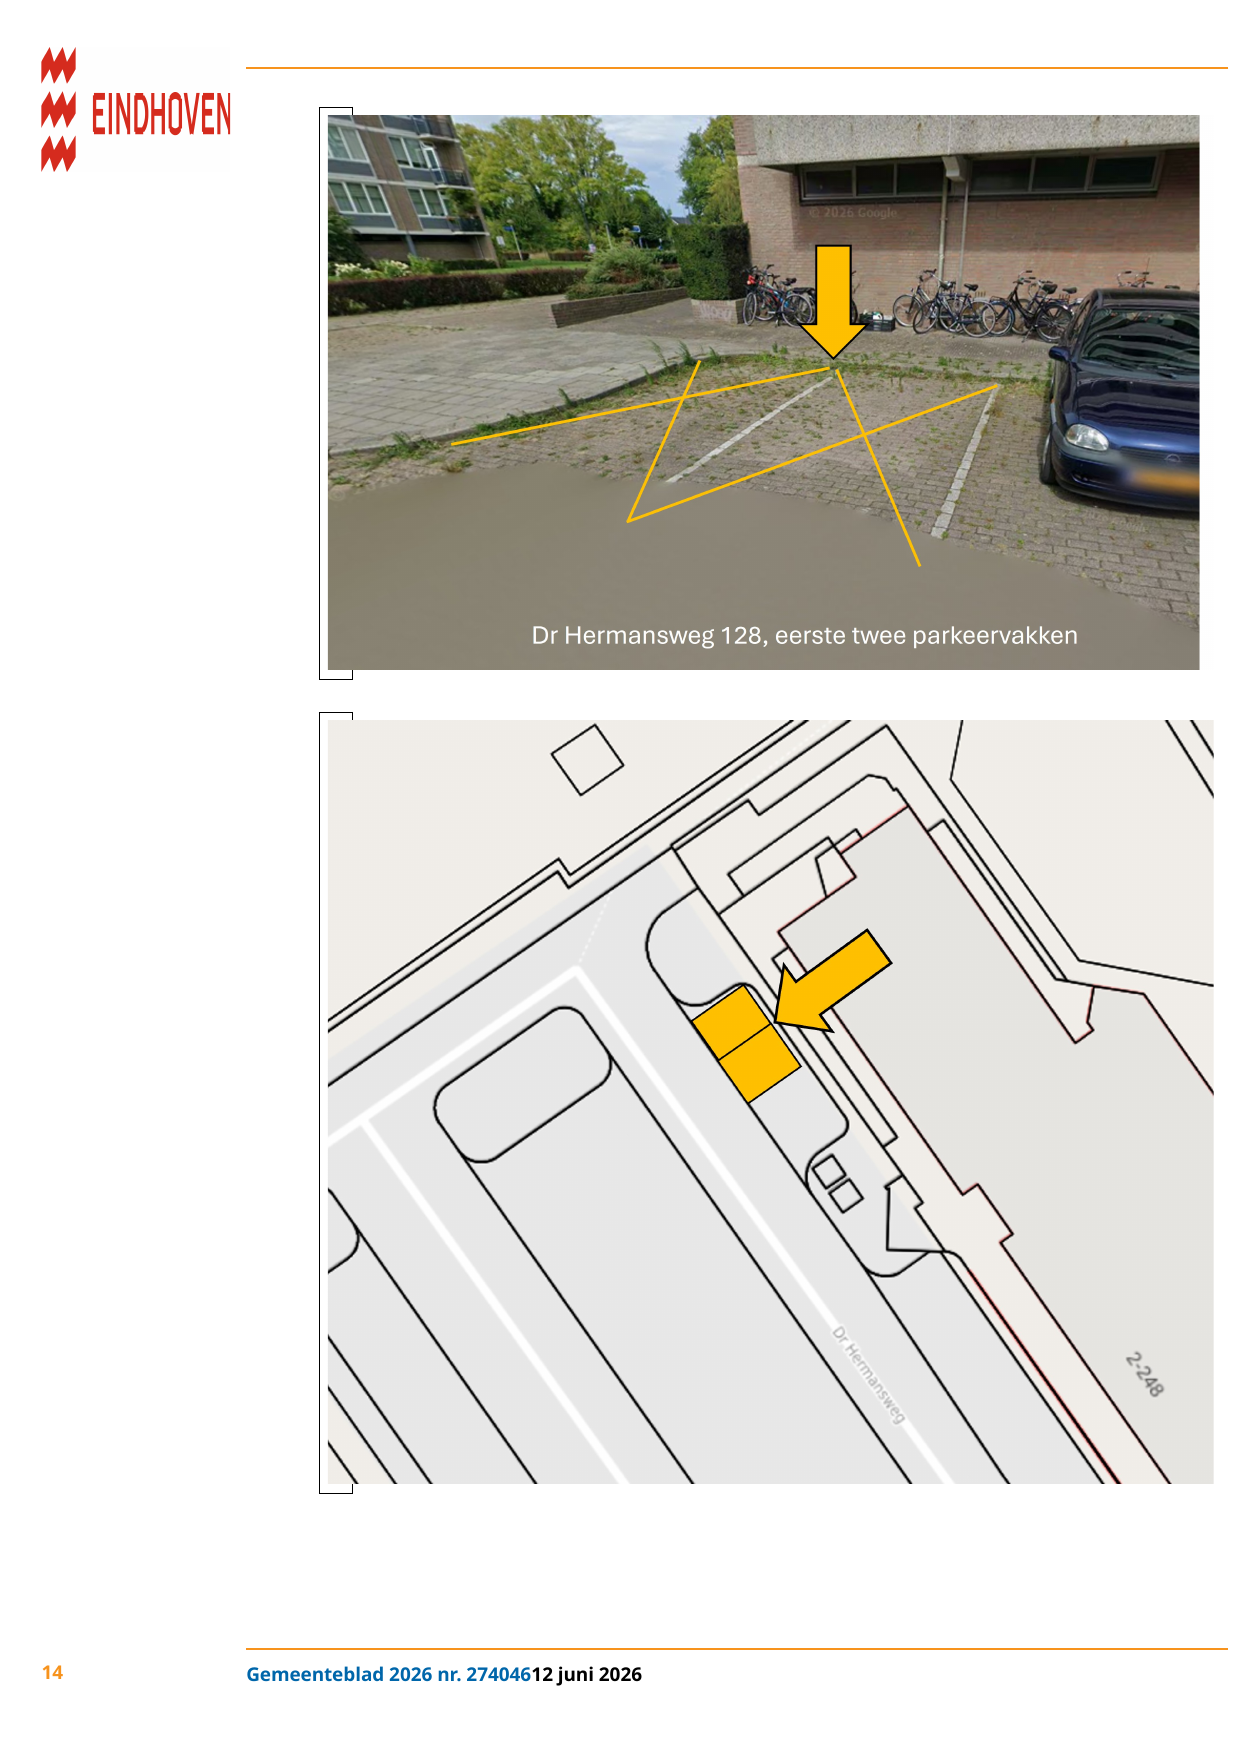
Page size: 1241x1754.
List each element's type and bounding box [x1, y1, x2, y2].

picture [327, 720, 1214, 1484]
picture [41, 47, 231, 172]
picture [327, 115, 1214, 670]
